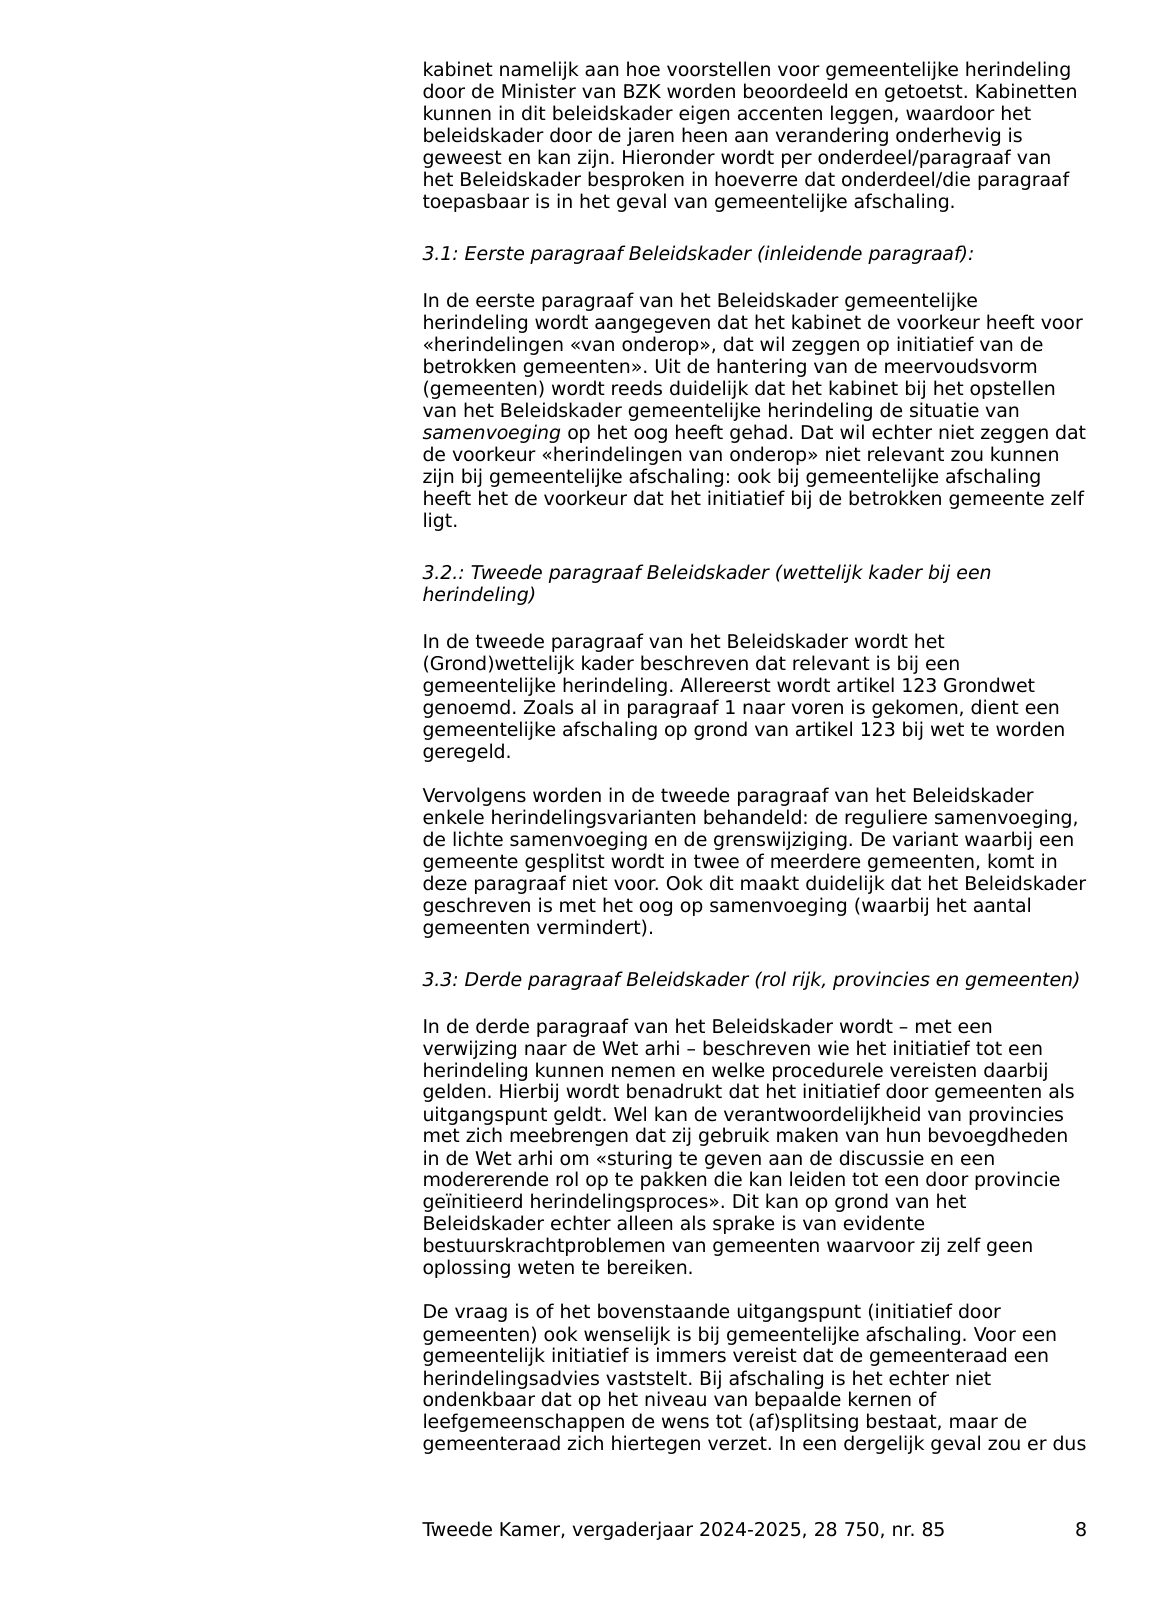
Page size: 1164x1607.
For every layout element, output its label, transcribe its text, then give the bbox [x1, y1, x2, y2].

text kabinet namelijk aan hoe voorstellen voor gemeentelijke herindeling door de Minister van BZK worden beoordeeld en getoetst. Kabinetten kunnen in dit beleidskader eigen accenten leggen, waardoor het beleidskader door de jaren heen aan verandering onderhevig is geweest en kan zijn. Hieronder wordt per onderdeel/paragraaf van het Beleidskader besproken in hoeverre dat onderdeel/die paragraaf toepasbaar is in het geval van gemeentelijke afschaling. [422, 59, 1087, 213]
text In de tweede paragraaf van het Beleidskader wordt het (Grond)wettelijk kader beschreven dat relevant is bij een gemeentelijke herindeling. Allereerst wordt artikel 123 Grondwet genoemd. Zoals al in paragraaf 1 naar voren is gekomen, dient een gemeentelijke afschaling op grond van artikel 123 bij wet te worden geregeld. [422, 631, 1087, 762]
text In de eerste paragraaf van het Beleidskader gemeentelijke herindeling wordt aangegeven dat het kabinet de voorkeur heeft voor «herindelingen «van onderop», dat wil zeggen op initiatief van de betrokken gemeenten». Uit de hantering van de meervoudsvorm (gemeenten) wordt reeds duidelijk dat het kabinet bij het opstellen van het Beleidskader gemeentelijke herindeling de situatie van samenvoeging op het oog heeft gehad. Dat wil echter niet zeggen dat de voorkeur «herindelingen van onderop» niet relevant zou kunnen zijn bij gemeentelijke afschaling: ook bij gemeentelijke afschaling heeft het de voorkeur dat het initiatief bij de betrokken gemeente zelf ligt. [422, 290, 1087, 532]
text Vervolgens worden in de tweede paragraaf van het Beleidskader enkele herindelingsvarianten behandeld: de reguliere samenvoeging, de lichte samenvoeging en de grenswijziging. De variant waarbij een gemeente gesplitst wordt in twee of meerdere gemeenten, komt in deze paragraaf niet voor. Ook dit maakt duidelijk dat het Beleidskader geschreven is met het oog op samenvoeging (waarbij het aantal gemeenten vermindert). [422, 785, 1087, 938]
subtitle 3.2.: Tweede paragraaf Beleidskader (wettelijk kader bij een herindeling) [422, 562, 1087, 606]
text In de derde paragraaf van het Beleidskader wordt – met een verwijzing naar de Wet arhi – beschreven wie het initiatief tot een herindeling kunnen nemen en welke procedurele vereisten daarbij gelden. Hierbij wordt benadrukt dat het initiatief door gemeenten als uitgangspunt geldt. Wel kan de verantwoordelijkheid van provincies met zich meebrengen dat zij gebruik maken van hun bevoegdheden in de Wet arhi om «sturing te geven aan de discussie en een modererende rol op te pakken die kan leiden tot een door provincie geïnitieerd herindelingsproces». Dit kan op grond van het Beleidskader echter alleen als sprake is van evidente bestuurskrachtproblemen van gemeenten waarvoor zij zelf geen oplossing weten te bereiken. [422, 1016, 1087, 1279]
subtitle 3.3: Derde paragraaf Beleidskader (rol rijk, provincies en gemeenten) [422, 968, 1087, 991]
subtitle 3.1: Eerste paragraaf Beleidskader (inleidende paragraaf): [422, 243, 1087, 265]
text De vraag is of het bovenstaande uitgangspunt (initiatief door gemeenten) ook wenselijk is bij gemeentelijke afschaling. Voor een gemeentelijk initiatief is immers vereist dat de gemeenteraad een herindelingsadvies vaststelt. Bij afschaling is het echter niet ondenkbaar dat op het niveau van bepaalde kernen of leefgemeenschappen de wens tot (af)splitsing bestaat, maar de gemeenteraad zich hiertegen verzet. In een dergelijk geval zou er dus [422, 1301, 1087, 1455]
